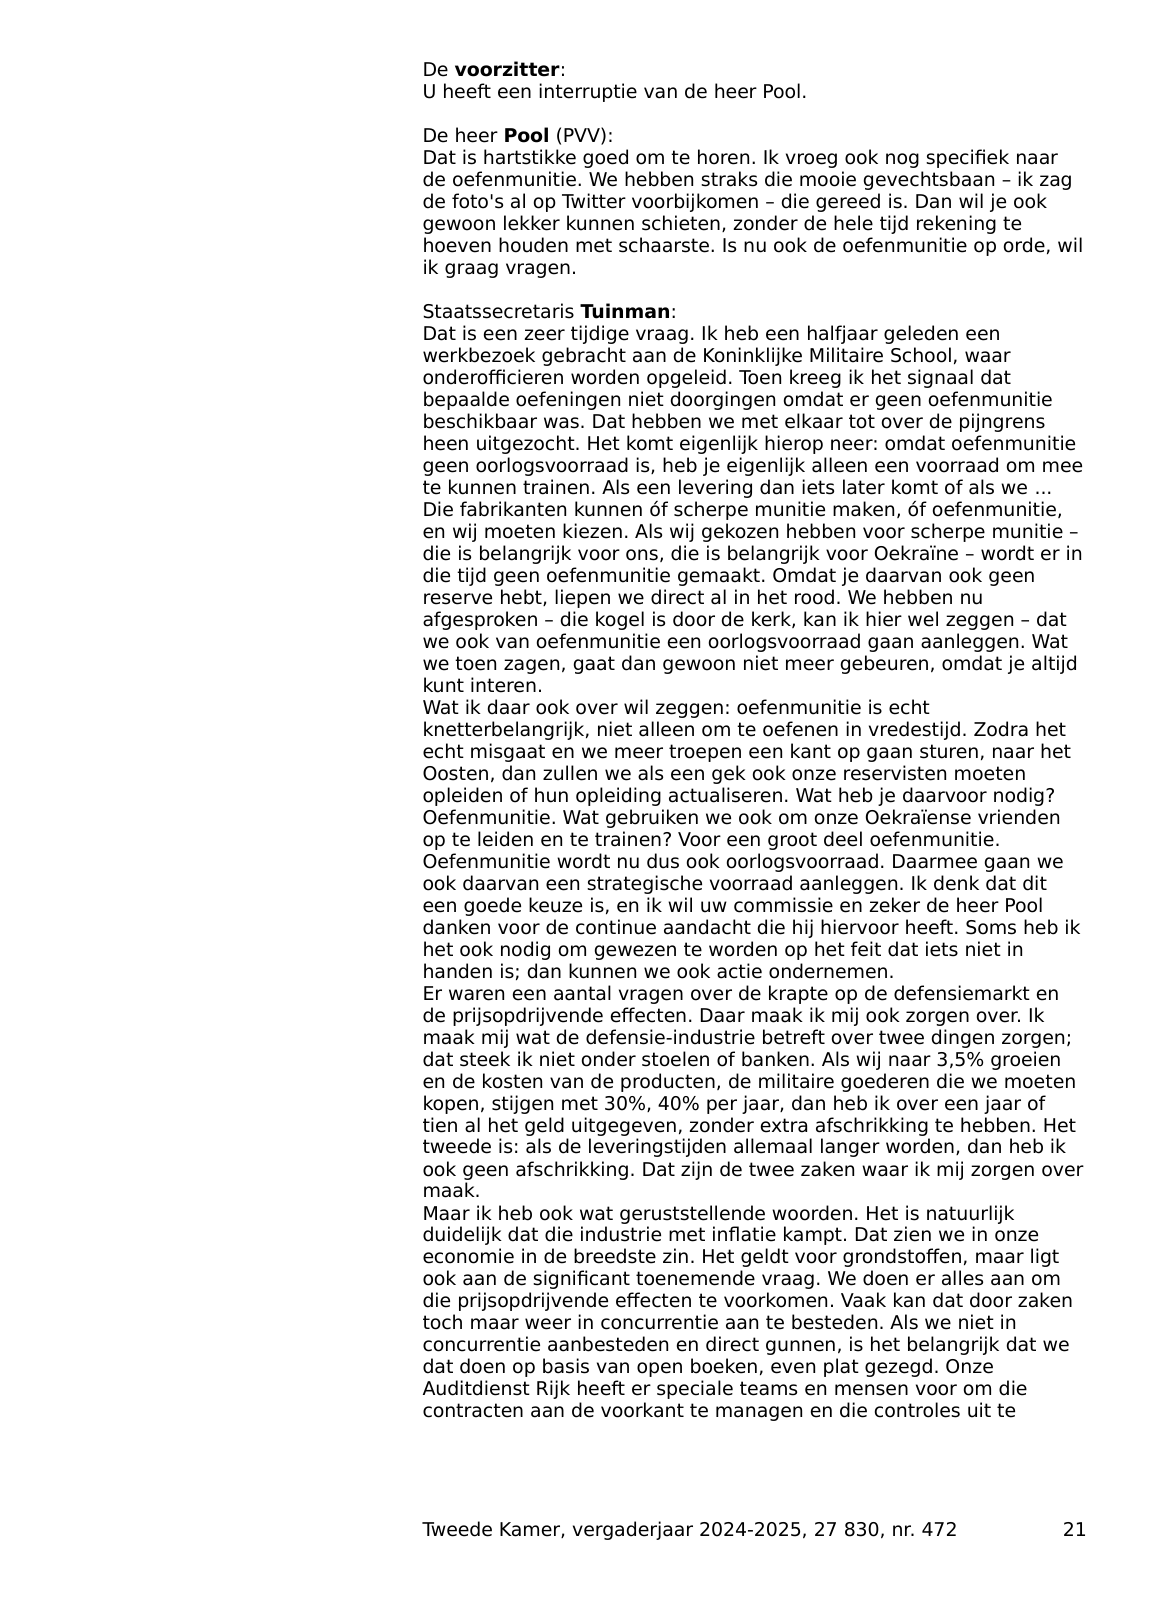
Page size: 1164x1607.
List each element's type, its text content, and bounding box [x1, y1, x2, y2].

text De heer Pool (PVV): [422, 125, 1087, 147]
text Dat is hartstikke goed om te horen. Ik vroeg ook nog specifiek naar de oefenmunitie. We hebben straks die mooie gevechtsbaan – ik zag de foto's al op Twitter voorbijkomen – die gereed is. Dan wil je ook gewoon lekker kunnen schieten, zonder de hele tijd rekening te hoeven houden met schaarste. Is nu ook de oefenmunitie op orde, wil ik graag vragen. [422, 147, 1087, 279]
text De voorzitter: [422, 59, 1087, 81]
text Dat is een zeer tijdige vraag. Ik heb een halfjaar geleden een werkbezoek gebracht aan de Koninklijke Militaire School, waar onderofficieren worden opgeleid. Toen kreeg ik het signaal dat bepaalde oefeningen niet doorgingen omdat er geen oefenmunitie beschikbaar was. Dat hebben we met elkaar tot over de pijngrens heen uitgezocht. Het komt eigenlijk hierop neer: omdat oefenmunitie geen oorlogsvoorraad is, heb je eigenlijk alleen een voorraad om mee te kunnen trainen. Als een levering dan iets later komt of als we ... Die fabrikanten kunnen óf scherpe munitie maken, óf oefenmunitie, en wij moeten kiezen. Als wij gekozen hebben voor scherpe munitie – die is belangrijk voor ons, die is belangrijk voor Oekraïne – wordt er in die tijd geen oefenmunitie gemaakt. Omdat je daarvan ook geen reserve hebt, liepen we direct al in het rood. We hebben nu afgesproken – die kogel is door de kerk, kan ik hier wel zeggen – dat we ook van oefenmunitie een oorlogsvoorraad gaan aanleggen. Wat we toen zagen, gaat dan gewoon niet meer gebeuren, omdat je altijd kunt interen. [422, 323, 1087, 697]
text U heeft een interruptie van de heer Pool. [422, 81, 1087, 103]
text Er waren een aantal vragen over de krapte op de defensiemarkt en de prijsopdrijvende effecten. Daar maak ik mij ook zorgen over. Ik maak mij wat de defensie-industrie betreft over twee dingen zorgen; dat steek ik niet onder stoelen of banken. Als wij naar 3,5% groeien en de kosten van de producten, de militaire goederen die we moeten kopen, stijgen met 30%, 40% per jaar, dan heb ik over een jaar of tien al het geld uitgegeven, zonder extra afschrikking te hebben. Het tweede is: als de leveringstijden allemaal langer worden, dan heb ik ook geen afschrikking. Dat zijn de twee zaken waar ik mij zorgen over maak. [422, 983, 1087, 1202]
text Wat ik daar ook over wil zeggen: oefenmunitie is echt knetterbelangrijk, niet alleen om te oefenen in vredestijd. Zodra het echt misgaat en we meer troepen een kant op gaan sturen, naar het Oosten, dan zullen we als een gek ook onze reservisten moeten opleiden of hun opleiding actualiseren. Wat heb je daarvoor nodig? Oefenmunitie. Wat gebruiken we ook om onze Oekraïense vrienden op te leiden en te trainen? Voor een groot deel oefenmunitie. Oefenmunitie wordt nu dus ook oorlogsvoorraad. Daarmee gaan we ook daarvan een strategische voorraad aanleggen. Ik denk dat dit een goede keuze is, en ik wil uw commissie en zeker de heer Pool danken voor de continue aandacht die hij hiervoor heeft. Soms heb ik het ook nodig om gewezen te worden op het feit dat iets niet in handen is; dan kunnen we ook actie ondernemen. [422, 697, 1087, 983]
text Staatssecretaris Tuinman: [422, 301, 1087, 323]
text Maar ik heb ook wat geruststellende woorden. Het is natuurlijk duidelijk dat die industrie met inflatie kampt. Dat zien we in onze economie in de breedste zin. Het geldt voor grondstoffen, maar ligt ook aan de significant toenemende vraag. We doen er alles aan om die prijsopdrijvende effecten te voorkomen. Vaak kan dat door zaken toch maar weer in concurrentie aan te besteden. Als we niet in concurrentie aanbesteden en direct gunnen, is het belangrijk dat we dat doen op basis van open boeken, even plat gezegd. Onze Auditdienst Rijk heeft er speciale teams en mensen voor om die contracten aan de voorkant te managen en die controles uit te [422, 1202, 1087, 1422]
